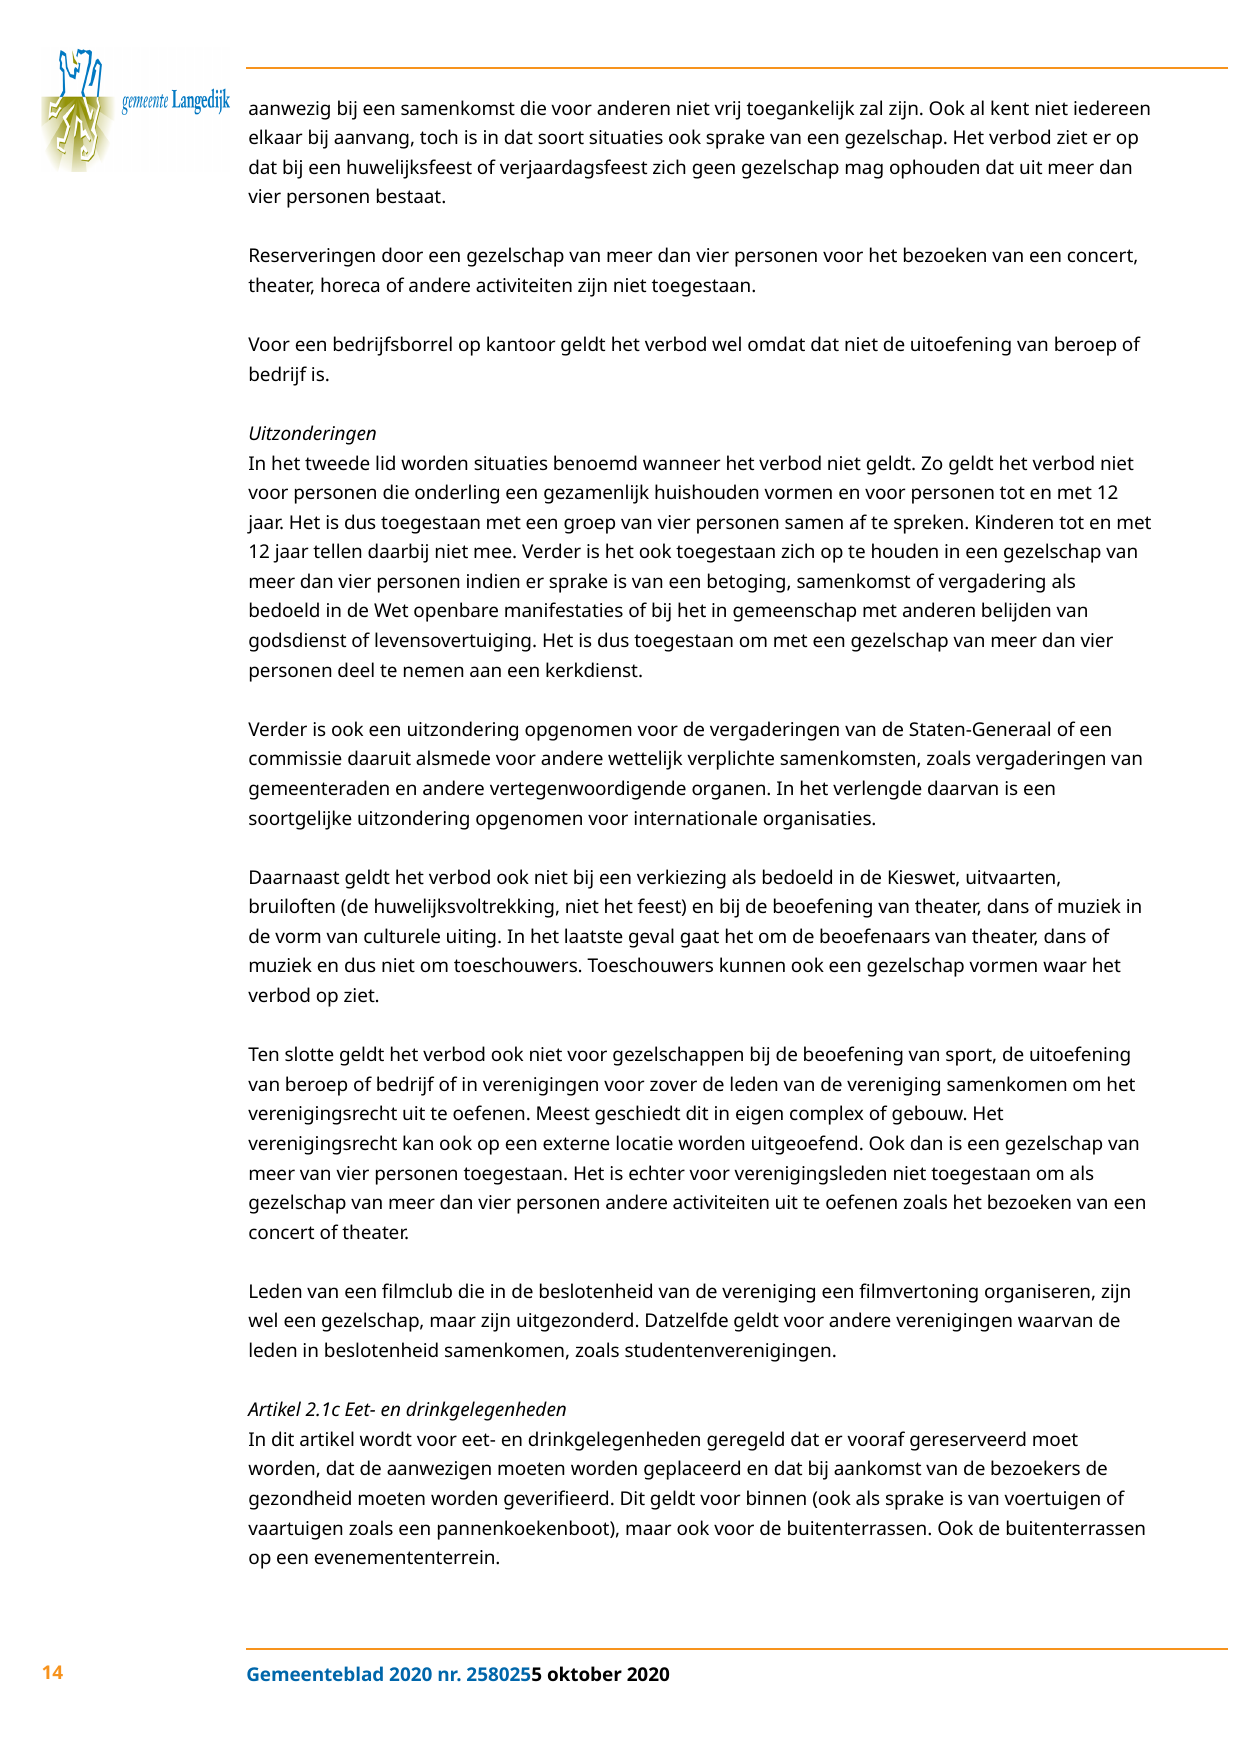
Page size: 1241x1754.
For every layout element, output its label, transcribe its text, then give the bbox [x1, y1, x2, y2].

text Artikel 2.1c Eet- en drinkgelegenheden [248, 1396, 1152, 1422]
text In het tweede lid worden situaties benoemd wanneer het verbod niet geldt. Zo geldt het verbod niet voor personen die onderling een gezamenlijk huishouden vormen en voor personen tot en met 12 jaar. Het is dus toegestaan met een groep van vier personen samen af te spreken. Kinderen tot en met 12 jaar tellen daarbij niet mee. Verder is het ook toegestaan zich op te houden in een gezelschap van meer dan vier personen indien er sprake is van een betoging, samenkomst of vergadering als bedoeld in de Wet openbare manifestaties of bij het in gemeenschap met anderen belijden van godsdienst of levensovertuiging. Het is dus toegestaan om met een gezelschap van meer dan vier personen deel te nemen aan een kerkdienst. [248, 450, 1152, 683]
text Leden van een filmclub die in de beslotenheid van de vereniging een filmvertoning organiseren, zijn wel een gezelschap, maar zijn uitgezonderd. Datzelfde geldt voor andere verenigingen waarvan de leden in beslotenheid samenkomen, zoals studentenverenigingen. [248, 1278, 1152, 1363]
text Ten slotte geldt het verbod ook niet voor gezelschappen bij de beoefening van sport, de uitoefening van beroep of bedrijf of in verenigingen voor zover de leden van de vereniging samenkomen om het verenigingsrecht uit te oefenen. Meest geschiedt dit in eigen complex of gebouw. Het verenigingsrecht kan ook op een externe locatie worden uitgeoefend. Ook dan is een gezelschap van meer van vier personen toegestaan. Het is echter voor verenigingsleden niet toegestaan om als gezelschap van meer dan vier personen andere activiteiten uit te oefenen zoals het bezoeken van een concert of theater. [248, 1041, 1152, 1245]
text In dit artikel wordt voor eet- en drinkgelegenheden geregeld dat er vooraf gereserveerd moet worden, dat de aanwezigen moeten worden geplaceerd en dat bij aankomst van de bezoekers de gezondheid moeten worden geverifieerd. Dit geldt voor binnen (ook als sprake is van voertuigen of vaartuigen zoals een pannenkoekenboot), maar ook voor de buitenterrassen. Ook de buitenterrassen op een evenemententerrein. [248, 1426, 1152, 1570]
text Voor een bedrijfsborrel op kantoor geldt het verbod wel omdat dat niet de uitoefening van beroep of bedrijf is. [248, 331, 1152, 387]
text aanwezig bij een samenkomst die voor anderen niet vrij toegankelijk zal zijn. Ook al kent niet iedereen elkaar bij aanvang, toch is in dat soort situaties ook sprake van een gezelschap. Het verbod ziet er op dat bij een huwelijksfeest of verjaardagsfeest zich geen gezelschap mag ophouden dat uit meer dan vier personen bestaat. [248, 95, 1152, 209]
text Daarnaast geldt het verbod ook niet bij een verkiezing als bedoeld in de Kieswet, uitvaarten, bruiloften (de huwelijksvoltrekking, niet het feest) en bij de beoefening van theater, dans of muziek in de vorm van culturele uiting. In het laatste geval gaat het om de beoefenaars van theater, dans of muziek en dus niet om toeschouwers. Toeschouwers kunnen ook een gezelschap vormen waar het verbod op ziet. [248, 864, 1152, 1008]
text Reserveringen door een gezelschap van meer dan vier personen voor het bezoeken van een concert, theater, horeca of andere activiteiten zijn niet toegestaan. [248, 243, 1152, 298]
text Uitzonderingen [248, 420, 1152, 446]
text Verder is ook een uitzondering opgenomen voor de vergaderingen van de Staten-Generaal of een commissie daaruit alsmede voor andere wettelijk verplichte samenkomsten, zoals vergaderingen van gemeenteraden en andere vertegenwoordigende organen. In het verlengde daarvan is een soortgelijke uitzondering opgenomen voor internationale organisaties. [248, 716, 1152, 831]
picture [41, 47, 231, 172]
